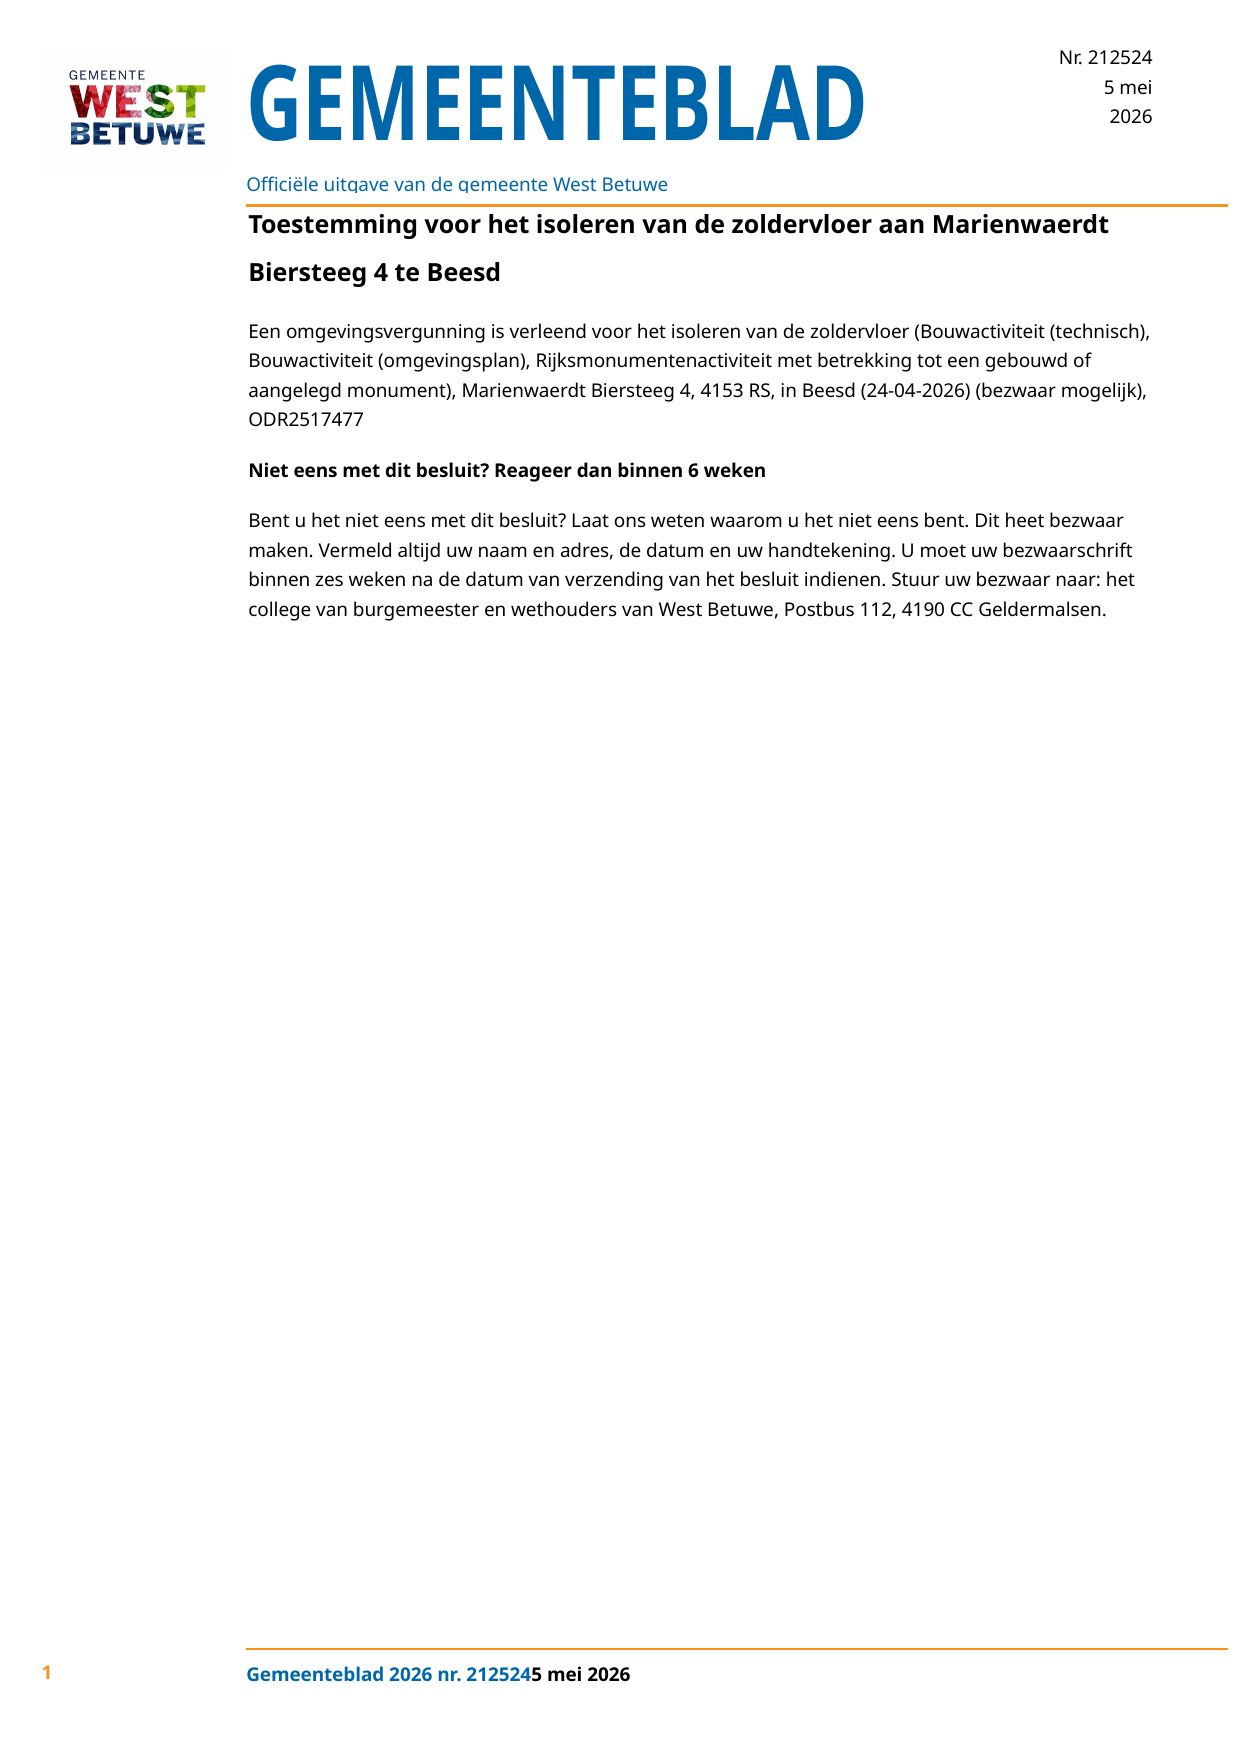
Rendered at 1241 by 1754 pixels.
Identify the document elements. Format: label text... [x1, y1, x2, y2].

text Niet eens met dit besluit? Reageer dan binnen 6 weken [248, 457, 1152, 483]
text Een omgevingsvergunning is verleend voor het isoleren van de zoldervloer (Bouwactiviteit (technisch), Bouwactiviteit (omgevingsplan), Rijksmonumentenactiviteit met betrekking tot een gebouwd of aangelegd monument), Marienwaerdt Biersteeg 4, 4153 RS, in Beesd (24-04-2026) (bezwaar mogelijk), ODR2517477 [248, 318, 1152, 432]
text Toestemming voor het isoleren van de zoldervloer aan Marienwaerdt Biersteeg 4 te Beesd [248, 207, 1152, 288]
picture [41, 47, 231, 172]
text Bent u het niet eens met dit besluit? Laat ons weten waarom u het niet eens bent. Dit heet bezwaar maken. Vermeld altijd uw naam en adres, de datum en uw handtekening. U moet uw bezwaarschrift binnen zes weken na de datum van verzending van het besluit indienen. Stuur uw bezwaar naar: het college van burgemeester en wethouders van West Betuwe, Postbus 112, 4190 CC Geldermalsen. [248, 507, 1152, 622]
